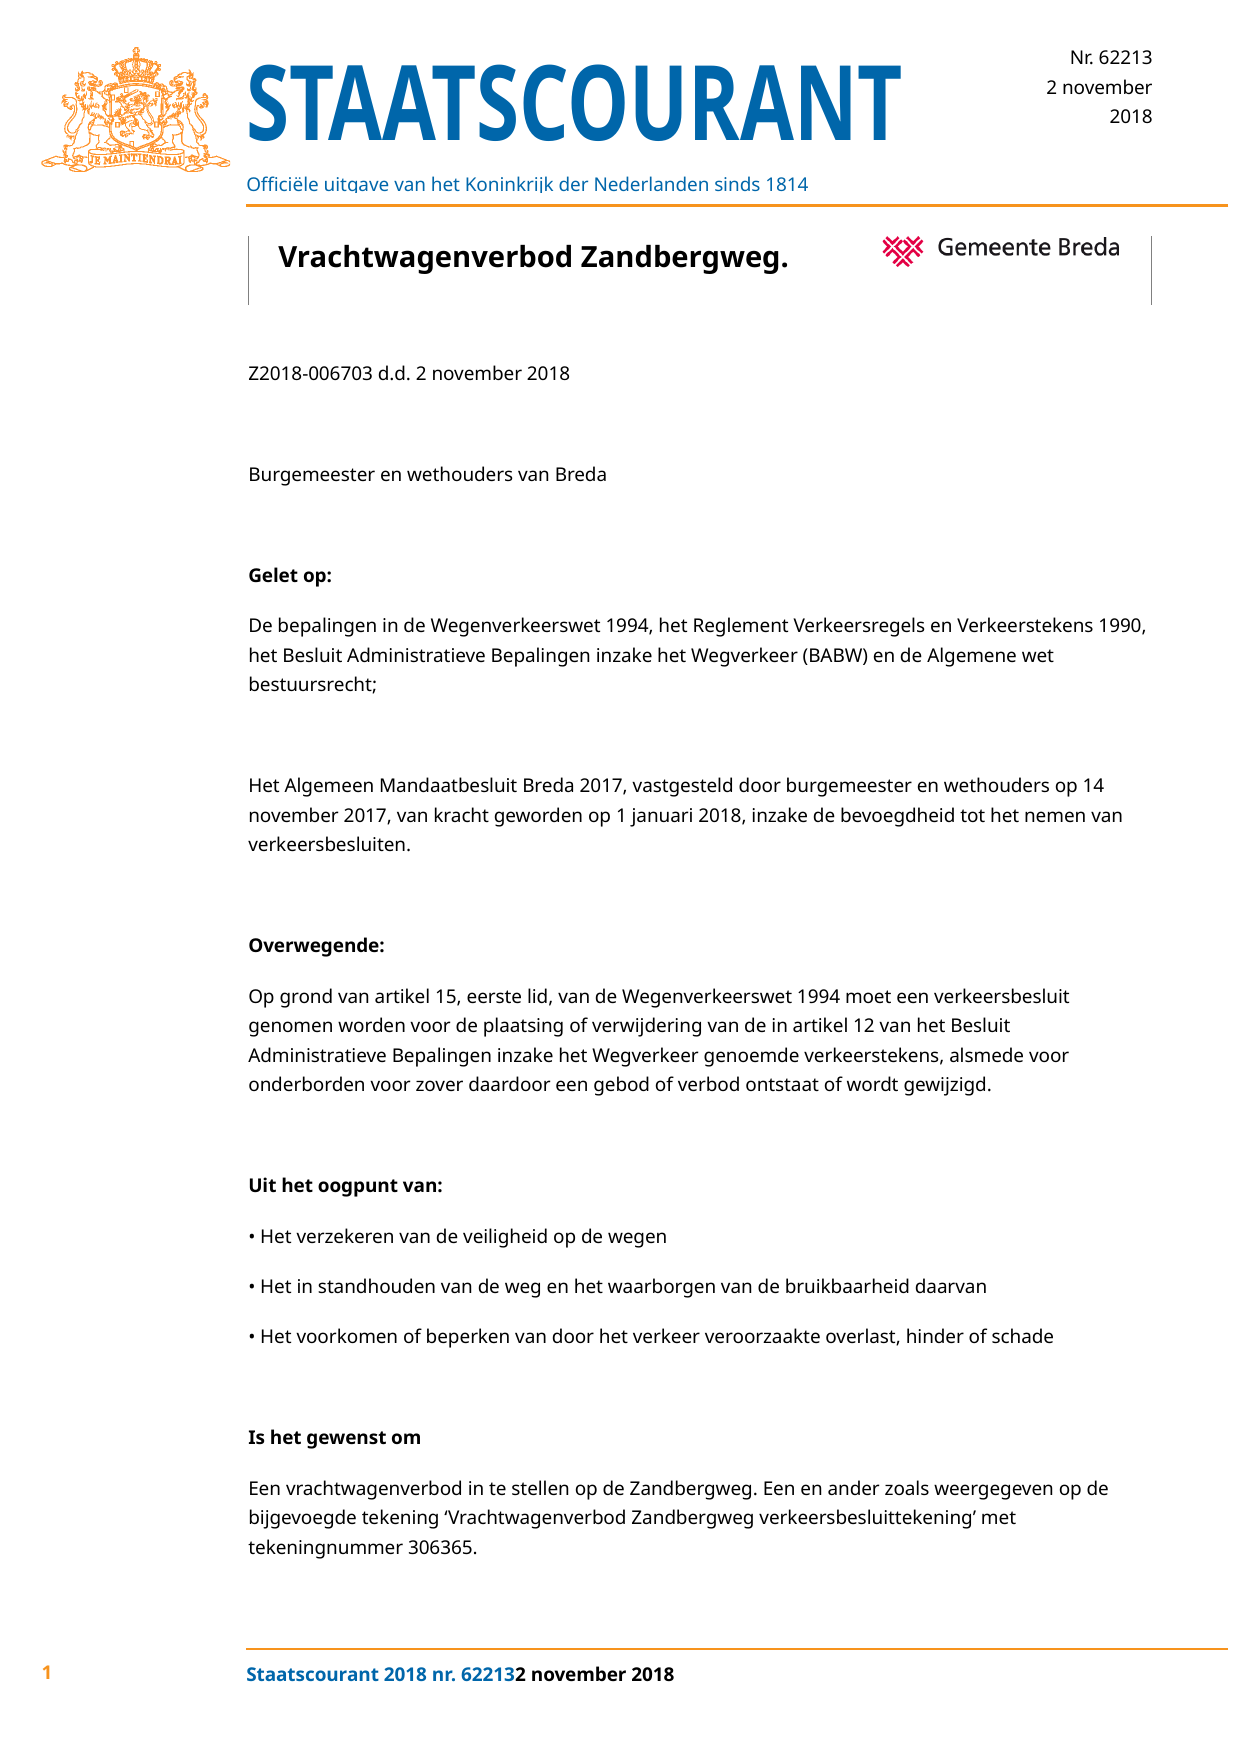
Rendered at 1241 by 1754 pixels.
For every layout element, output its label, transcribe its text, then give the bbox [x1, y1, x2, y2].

picture [882, 236, 1119, 267]
text Een vrachtwagenverbod in te stellen op de Zandbergweg. Een en ander zoals weergegeven op de bijgevoegde tekening ‘Vrachtwagenverbod Zandbergweg verkeersbesluittekening’ met tekeningnummer 306365. [248, 1475, 1152, 1560]
text • Het verzekeren van de veiligheid op de wegen [248, 1223, 1152, 1248]
text Burgemeester en wethouders van Breda [248, 461, 1152, 487]
text Overwegende: [248, 932, 1152, 958]
text Gelet op: [248, 562, 1152, 588]
text Uit het oogpunt van: [248, 1172, 1152, 1198]
text De bepalingen in de Wegenverkeerswet 1994, het Reglement Verkeersregels en Verkeerstekens 1990, het Besluit Administratieve Bepalingen inzake het Wegverkeer (BABW) en de Algemene wet bestuursrecht; [248, 612, 1152, 697]
text Z2018-006703 d.d. 2 november 2018 [248, 360, 1152, 386]
picture [41, 47, 231, 172]
table_header Vrachtwagenverbod Zandbergweg. [249, 236, 850, 305]
text • Het in standhouden van de weg en het waarborgen van de bruikbaarheid daarvan [248, 1273, 1152, 1299]
text Op grond van artikel 15, eerste lid, van de Wegenverkeerswet 1994 moet een verkeersbesluit genomen worden voor de plaatsing of verwijdering van de in artikel 12 van het Besluit Administratieve Bepalingen inzake het Wegverkeer genoemde verkeerstekens, alsmede voor onderborden voor zover daardoor een gebod of verbod ontstaat of wordt gewijzigd. [248, 983, 1152, 1097]
text Is het gewenst om [248, 1424, 1152, 1450]
text • Het voorkomen of beperken van door het verkeer veroorzaakte overlast, hinder of schade [248, 1324, 1152, 1349]
text Het Algemeen Mandaatbesluit Breda 2017, vastgesteld door burgemeester en wethouders op 14 november 2017, van kracht geworden op 1 januari 2018, inzake de bevoegdheid tot het nemen van verkeersbesluiten. [248, 772, 1152, 857]
table_header [850, 236, 1151, 305]
